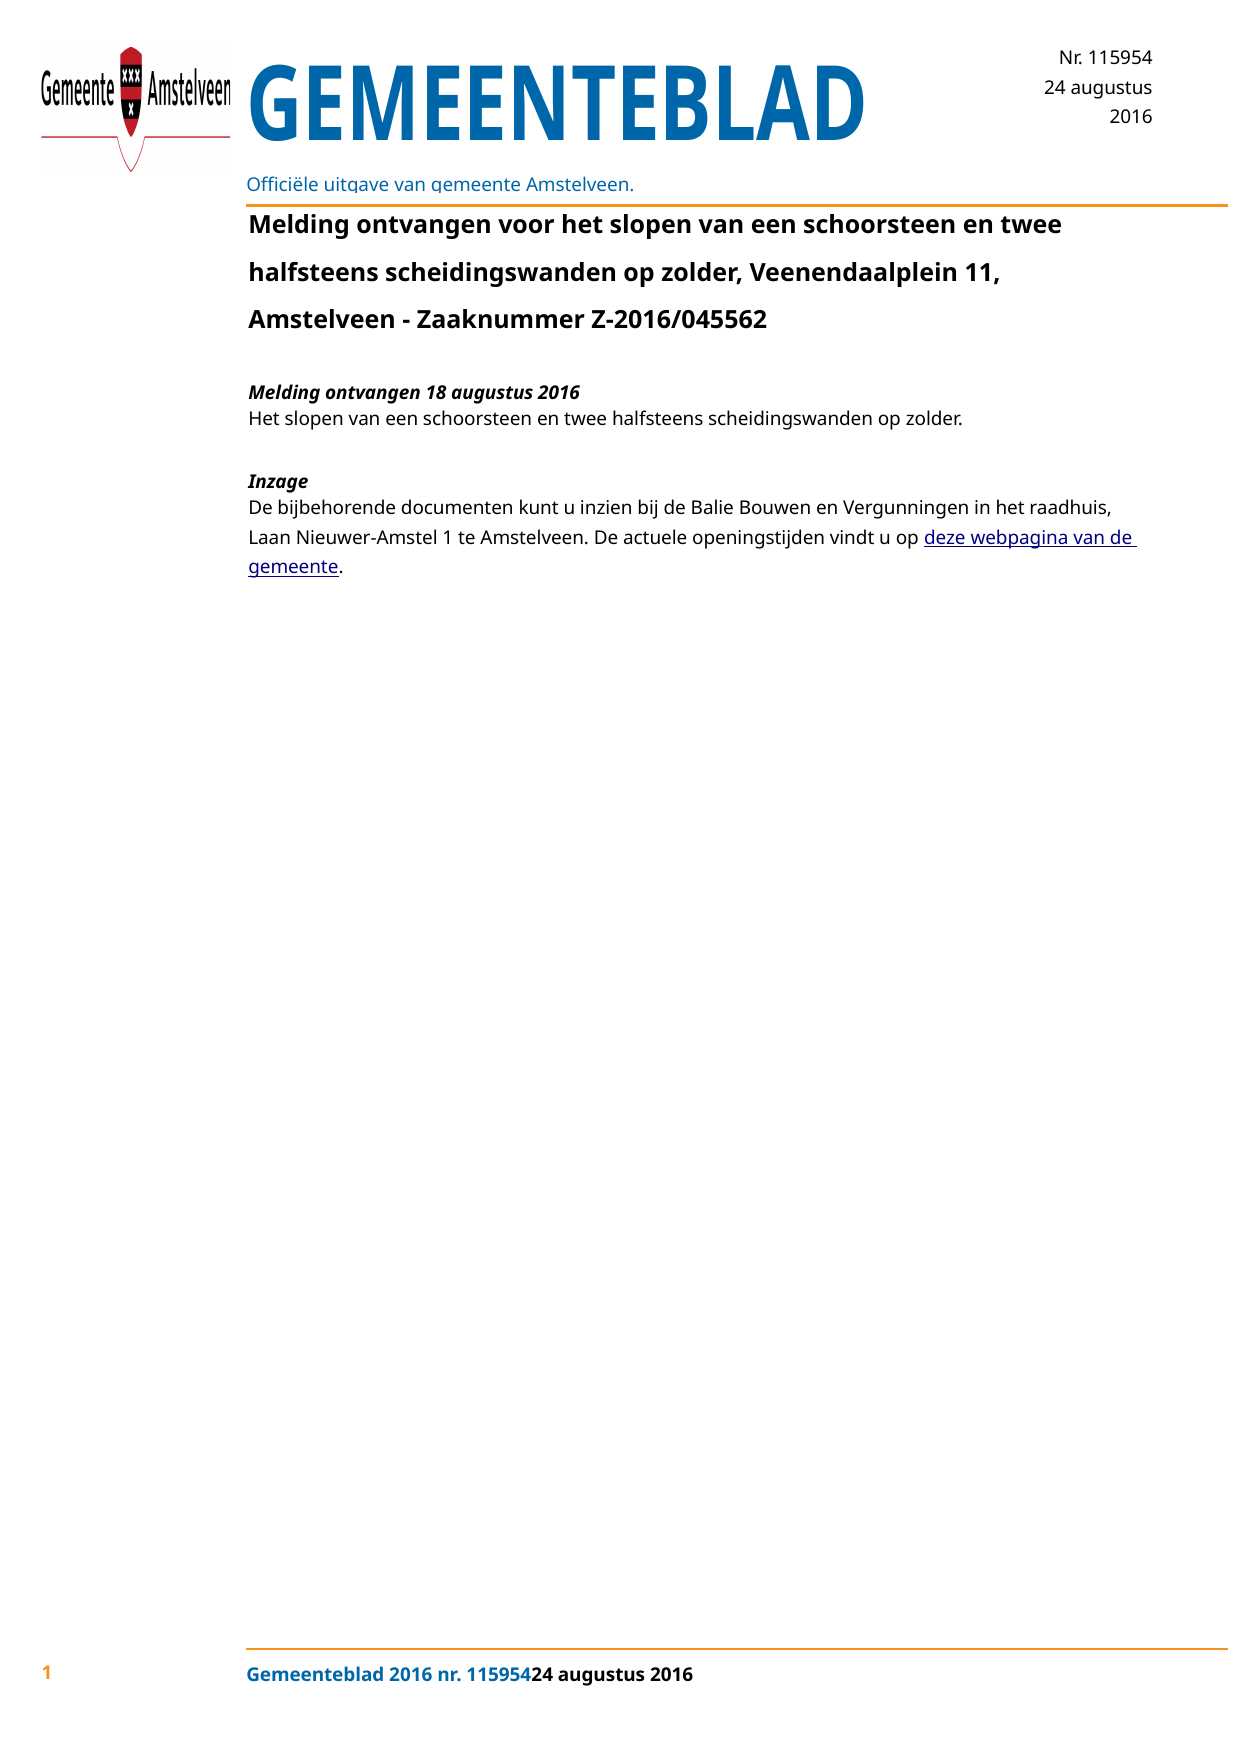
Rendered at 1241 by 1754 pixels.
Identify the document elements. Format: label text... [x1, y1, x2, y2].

text Inzage [248, 469, 1152, 494]
text De bijbehorende documenten kunt u inzien bij de Balie Bouwen en Vergunningen in het raadhuis, Laan Nieuwer-Amstel 1 te Amstelveen. De actuele openingstijden vindt u op deze webpagina van de gemeente. [248, 494, 1152, 579]
text Het slopen van een schoorsteen en twee halfsteens scheidingswanden op zolder. [248, 405, 1152, 431]
text Melding ontvangen 18 augustus 2016 [248, 379, 1152, 405]
text Melding ontvangen voor het slopen van een schoorsteen en twee halfsteens scheidingswanden op zolder, Veenendaalplein 11, Amstelveen - Zaaknummer Z-2016/045562 [248, 207, 1152, 336]
picture [41, 47, 231, 172]
